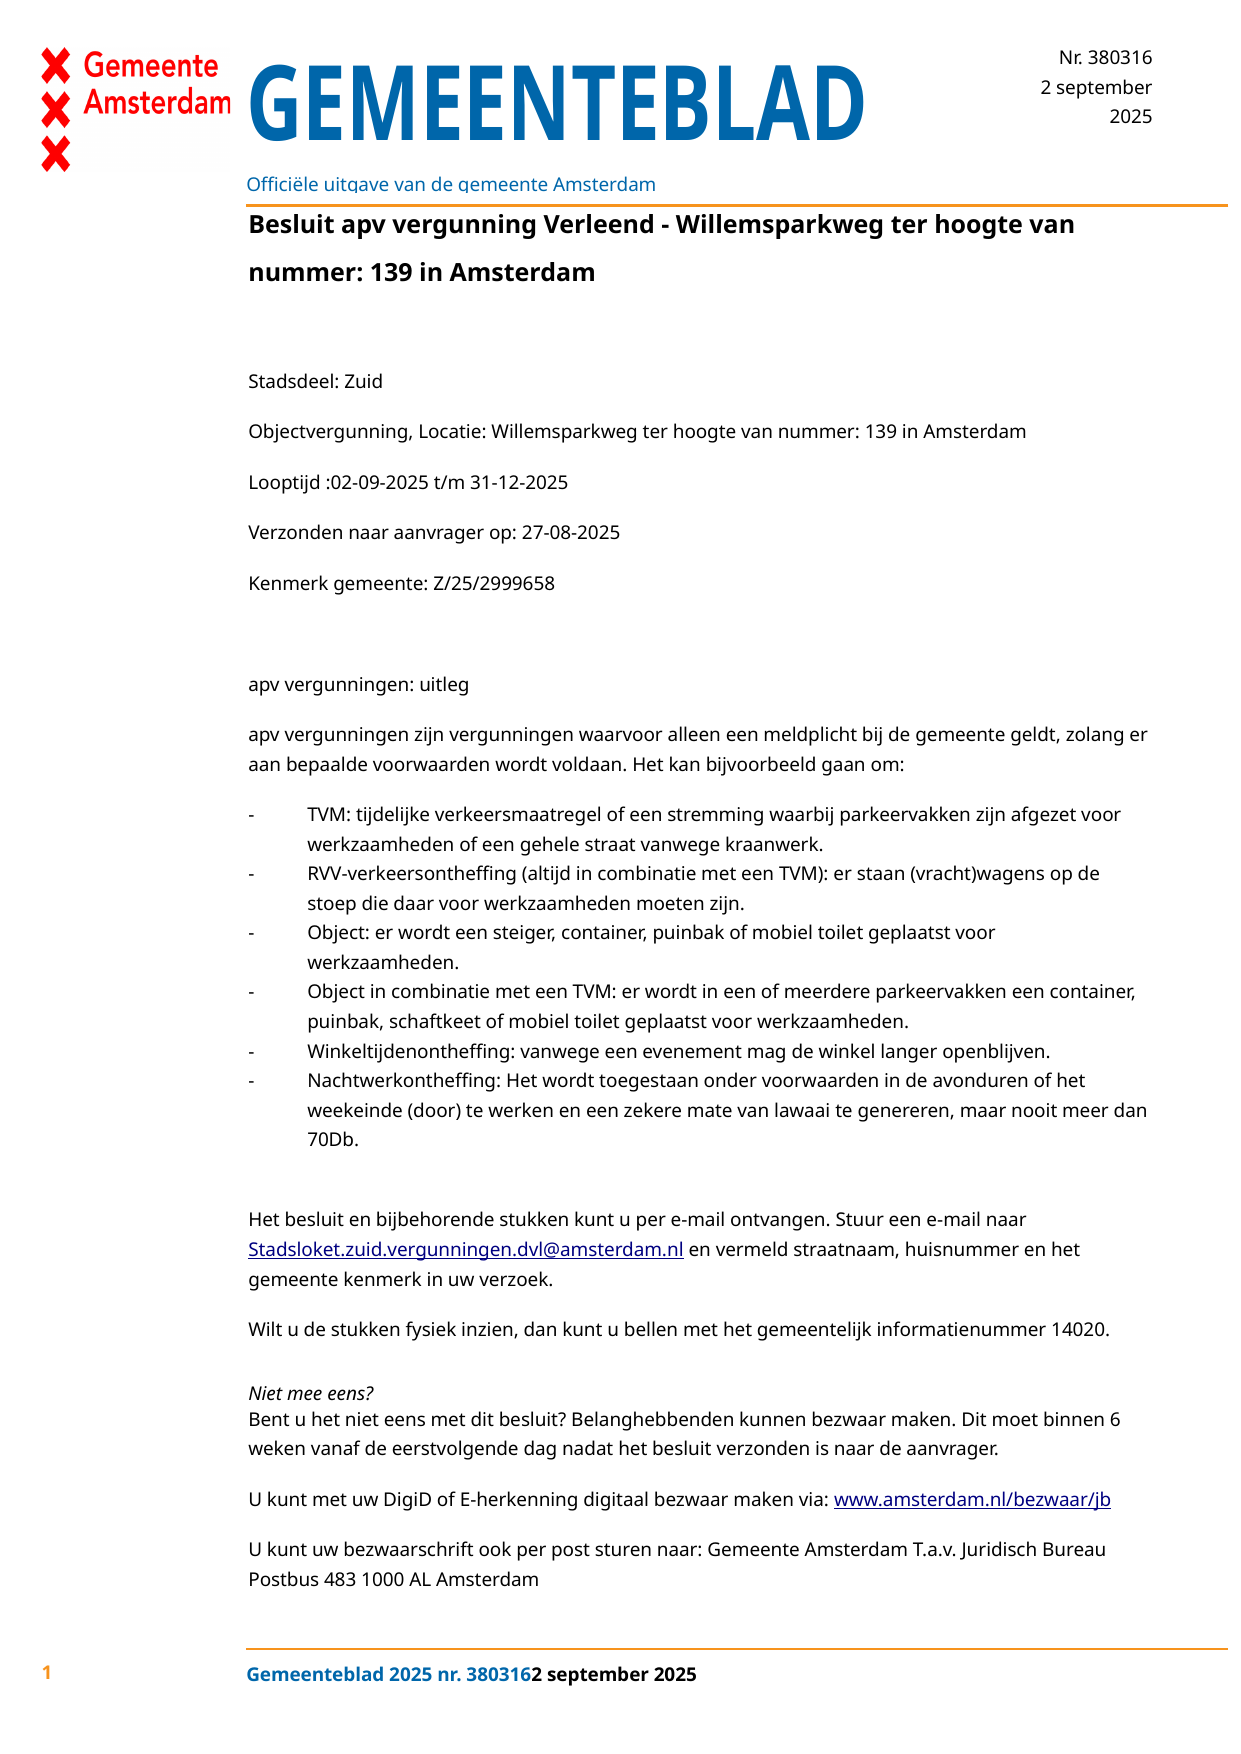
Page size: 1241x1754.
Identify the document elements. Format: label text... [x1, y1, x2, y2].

text Bent u het niet eens met dit besluit? Belanghebbenden kunnen bezwaar maken. Dit moet binnen 6 weken vanaf de eerstvolgende dag nadat het besluit verzonden is naar de aanvrager. [248, 1406, 1152, 1461]
text Niet mee eens? [248, 1380, 1152, 1406]
text U kunt met uw DigiD of E-herkenning digitaal bezwaar maken via: www.amsterdam.nl/bezwaar/jb [248, 1486, 1152, 1512]
list Object: er wordt een steiger, container, puinbak of mobiel toilet geplaatst voor werkzaamheden. [248, 919, 1152, 975]
text apv vergunningen zijn vergunningen waarvoor alleen een meldplicht bij de gemeente geldt, zolang er aan bepaalde voorwaarden wordt voldaan. Het kan bijvoorbeeld gaan om: [248, 721, 1152, 777]
list TVM: tijdelijke verkeersmaatregel of een stremming waarbij parkeervakken zijn afgezet voor werkzaamheden of een gehele straat vanwege kraanwerk. [248, 801, 1152, 857]
text Kenmerk gemeente: Z/25/2999658 [248, 570, 1152, 596]
text U kunt uw bezwaarschrift ook per post sturen naar: Gemeente Amsterdam T.a.v. Juridisch Bureau Postbus 483 1000 AL Amsterdam [248, 1536, 1152, 1592]
text Het besluit en bijbehorende stukken kunt u per e-mail ontvangen. Stuur een e-mail naar Stadsloket.zuid.vergunningen.dvl@amsterdam.nl en vermeld straatnaam, huisnummer en het gemeente kenmerk in uw verzoek. [248, 1207, 1152, 1292]
list Object in combinatie met een TVM: er wordt in een of meerdere parkeervakken een container, puinbak, schaftkeet of mobiel toilet geplaatst voor werkzaamheden. [248, 979, 1152, 1034]
list Nachtwerkontheffing: Het wordt toegestaan onder voorwaarden in de avonduren of het weekeinde (door) te werken en een zekere mate van lawaai te genereren, maar nooit meer dan 70Db. [248, 1067, 1152, 1152]
text Stadsdeel: Zuid [248, 368, 1152, 394]
list RVV-verkeersontheffing (altijd in combinatie met een TVM): er staan (vracht)wagens op de stoep die daar voor werkzaamheden moeten zijn. [248, 860, 1152, 916]
text Verzonden naar aanvrager op: 27-08-2025 [248, 519, 1152, 545]
text Wilt u de stukken fysiek inzien, dan kunt u bellen met het gemeentelijk informatienummer 14020. [248, 1316, 1152, 1342]
picture [41, 47, 231, 172]
text Objectvergunning, Locatie: Willemsparkweg ter hoogte van nummer: 139 in Amsterdam [248, 419, 1152, 444]
list Winkeltijdenontheffing: vanwege een evenement mag de winkel langer openblijven. [248, 1038, 1152, 1064]
text Besluit apv vergunning Verleend - Willemsparkweg ter hoogte van nummer: 139 in Amsterdam [248, 207, 1152, 288]
text Looptijd :02-09-2025 t/m 31-12-2025 [248, 469, 1152, 495]
text apv vergunningen: uitleg [248, 671, 1152, 697]
